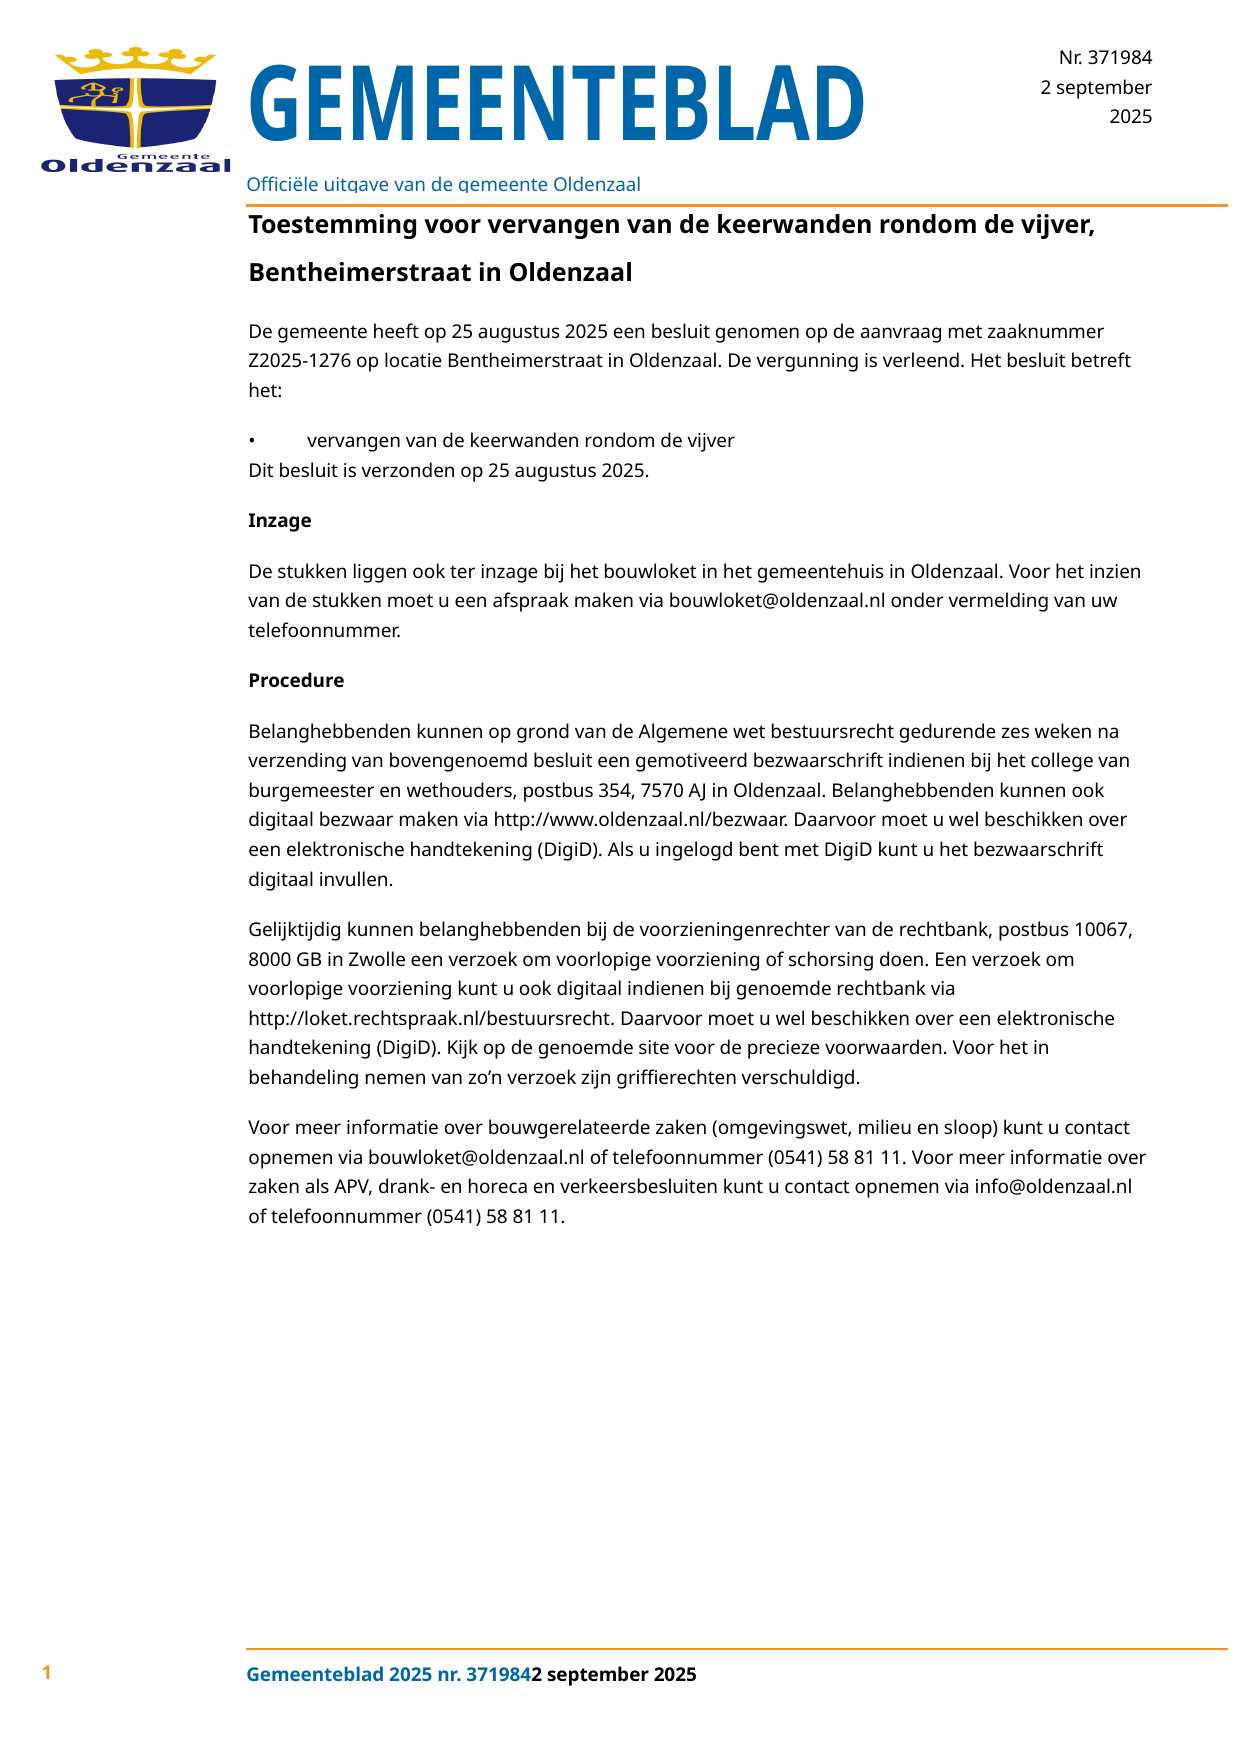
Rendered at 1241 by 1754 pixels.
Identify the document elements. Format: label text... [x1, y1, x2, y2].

text De stukken liggen ook ter inzage bij het bouwloket in het gemeentehuis in Oldenzaal. Voor het inzien van de stukken moet u een afspraak maken via bouwloket@oldenzaal.nl onder vermelding van uw telefoonnummer. [248, 558, 1152, 643]
text Gelijktijdig kunnen belanghebbenden bij de voorzieningenrechter van de rechtbank, postbus 10067, 8000 GB in Zwolle een verzoek om voorlopige voorziening of schorsing doen. Een verzoek om voorlopige voorziening kunt u ook digitaal indienen bij genoemde rechtbank via http://loket.rechtspraak.nl/bestuursrecht. Daarvoor moet u wel beschikken over een elektronische handtekening (DigiD). Kijk op de genoemde site voor de precieze voorwaarden. Voor het in behandeling nemen van zo’n verzoek zijn griffierechten verschuldigd. [248, 916, 1152, 1090]
picture [41, 47, 231, 172]
text Voor meer informatie over bouwgerelateerde zaken (omgevingswet, milieu en sloop) kunt u contact opnemen via bouwloket@oldenzaal.nl of telefoonnummer (0541) 58 81 11. Voor meer informatie over zaken als APV, drank- en horeca en verkeersbesluiten kunt u contact opnemen via info@oldenzaal.nl of telefoonnummer (0541) 58 81 11. [248, 1114, 1152, 1229]
text Toestemming voor vervangen van de keerwanden rondom de vijver, Bentheimerstraat in Oldenzaal [248, 207, 1152, 288]
text Inzage [248, 507, 1152, 533]
list vervangen van de keerwanden rondom de vijver [248, 427, 1152, 453]
text Dit besluit is verzonden op 25 augustus 2025. [248, 457, 1152, 483]
text Belanghebbenden kunnen op grond van de Algemene wet bestuursrecht gedurende zes weken na verzending van bovengenoemd besluit een gemotiveerd bezwaarschrift indienen bij het college van burgemeester en wethouders, postbus 354, 7570 AJ in Oldenzaal. Belanghebbenden kunnen ook digitaal bezwaar maken via http://www.oldenzaal.nl/bezwaar. Daarvoor moet u wel beschikken over een elektronische handtekening (DigiD). Als u ingelogd bent met DigiD kunt u het bezwaarschrift digitaal invullen. [248, 718, 1152, 892]
text De gemeente heeft op 25 augustus 2025 een besluit genomen op de aanvraag met zaaknummer Z2025-1276 op locatie Bentheimerstraat in Oldenzaal. De vergunning is verleend. Het besluit betreft het: [248, 318, 1152, 403]
text Procedure [248, 667, 1152, 693]
